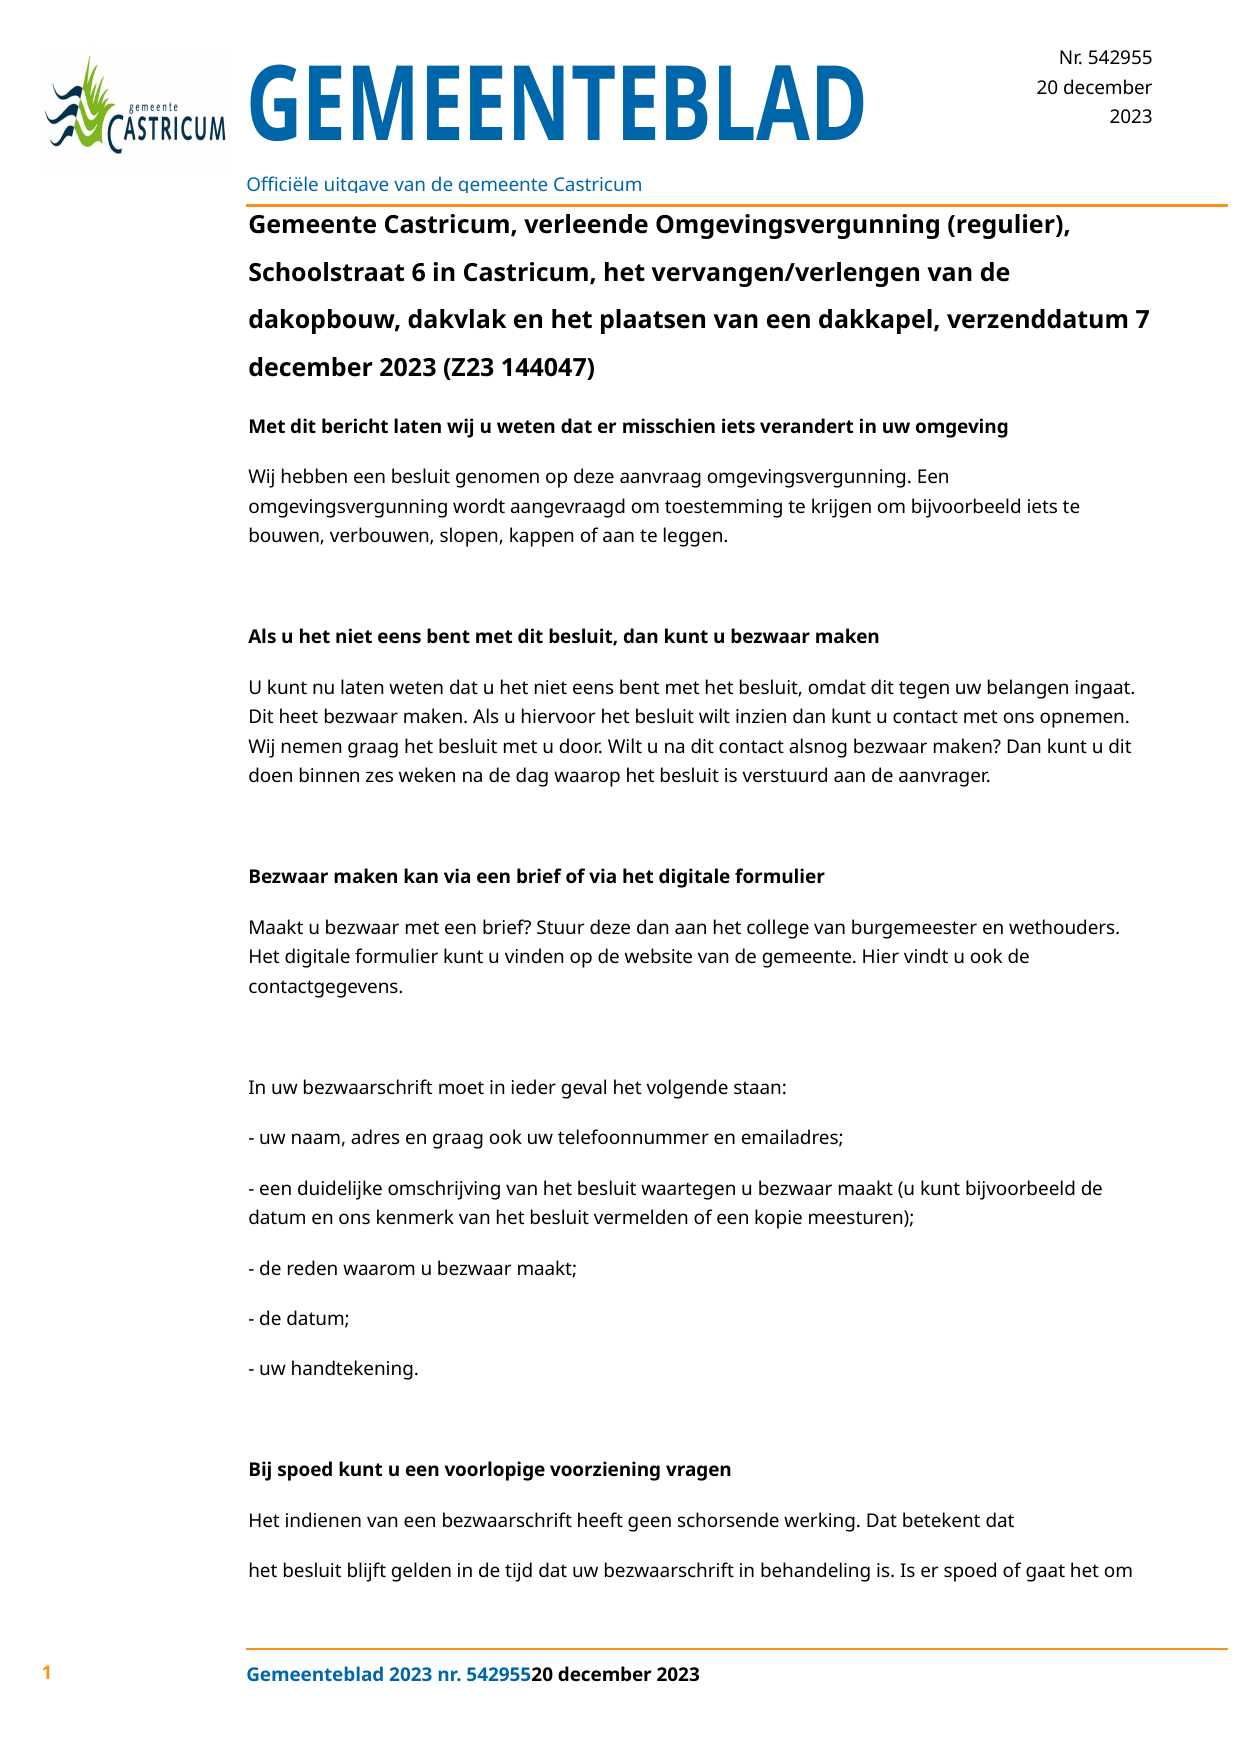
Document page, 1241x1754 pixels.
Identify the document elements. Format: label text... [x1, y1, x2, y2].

text - uw handtekening. [248, 1356, 1152, 1381]
text Het indienen van een bezwaarschrift heeft geen schorsende werking. Dat betekent dat [248, 1507, 1152, 1533]
text Wij hebben een besluit genomen op deze aanvraag omgevingsvergunning. Een omgevingsvergunning wordt aangevraagd om toestemming te krijgen om bijvoorbeeld iets te bouwen, verbouwen, slopen, kappen of aan te leggen. [248, 463, 1152, 548]
text Maakt u bezwaar met een brief? Stuur deze dan aan het college van burgemeester en wethouders. Het digitale formulier kunt u vinden op de website van de gemeente. Hier vindt u ook de contactgegevens. [248, 914, 1152, 999]
text Bezwaar maken kan via een brief of via het digitale formulier [248, 863, 1152, 889]
text Met dit bericht laten wij u weten dat er misschien iets verandert in uw omgeving [248, 413, 1152, 439]
text Bij spoed kunt u een voorlopige voorziening vragen [248, 1456, 1152, 1482]
text Gemeente Castricum, verleende Omgevingsvergunning (regulier), Schoolstraat 6 in Castricum, het vervangen/verlengen van de dakopbouw, dakvlak en het plaatsen van een dakkapel, verzenddatum 7 december 2023 (Z23 144047) [248, 207, 1152, 384]
text - de reden waarom u bezwaar maakt; [248, 1255, 1152, 1281]
picture [41, 47, 231, 172]
text het besluit blijft gelden in de tijd dat uw bezwaarschrift in behandeling is. Is er spoed of gaat het om [248, 1557, 1152, 1583]
text U kunt nu laten weten dat u het niet eens bent met het besluit, omdat dit tegen uw belangen ingaat. Dit heet bezwaar maken. Als u hiervoor het besluit wilt inzien dan kunt u contact met ons opnemen. Wij nemen graag het besluit met u door. Wilt u na dit contact alsnog bezwaar maken? Dan kunt u dit doen binnen zes weken na de dag waarop het besluit is verstuurd aan de aanvrager. [248, 674, 1152, 788]
text In uw bezwaarschrift moet in ieder geval het volgende staan: [248, 1074, 1152, 1100]
text - uw naam, adres en graag ook uw telefoonnummer en emailadres; [248, 1124, 1152, 1150]
text - de datum; [248, 1305, 1152, 1331]
text Als u het niet eens bent met dit besluit, dan kunt u bezwaar maken [248, 623, 1152, 649]
text - een duidelijke omschrijving van het besluit waartegen u bezwaar maakt (u kunt bijvoorbeeld de datum en ons kenmerk van het besluit vermelden of een kopie meesturen); [248, 1175, 1152, 1230]
